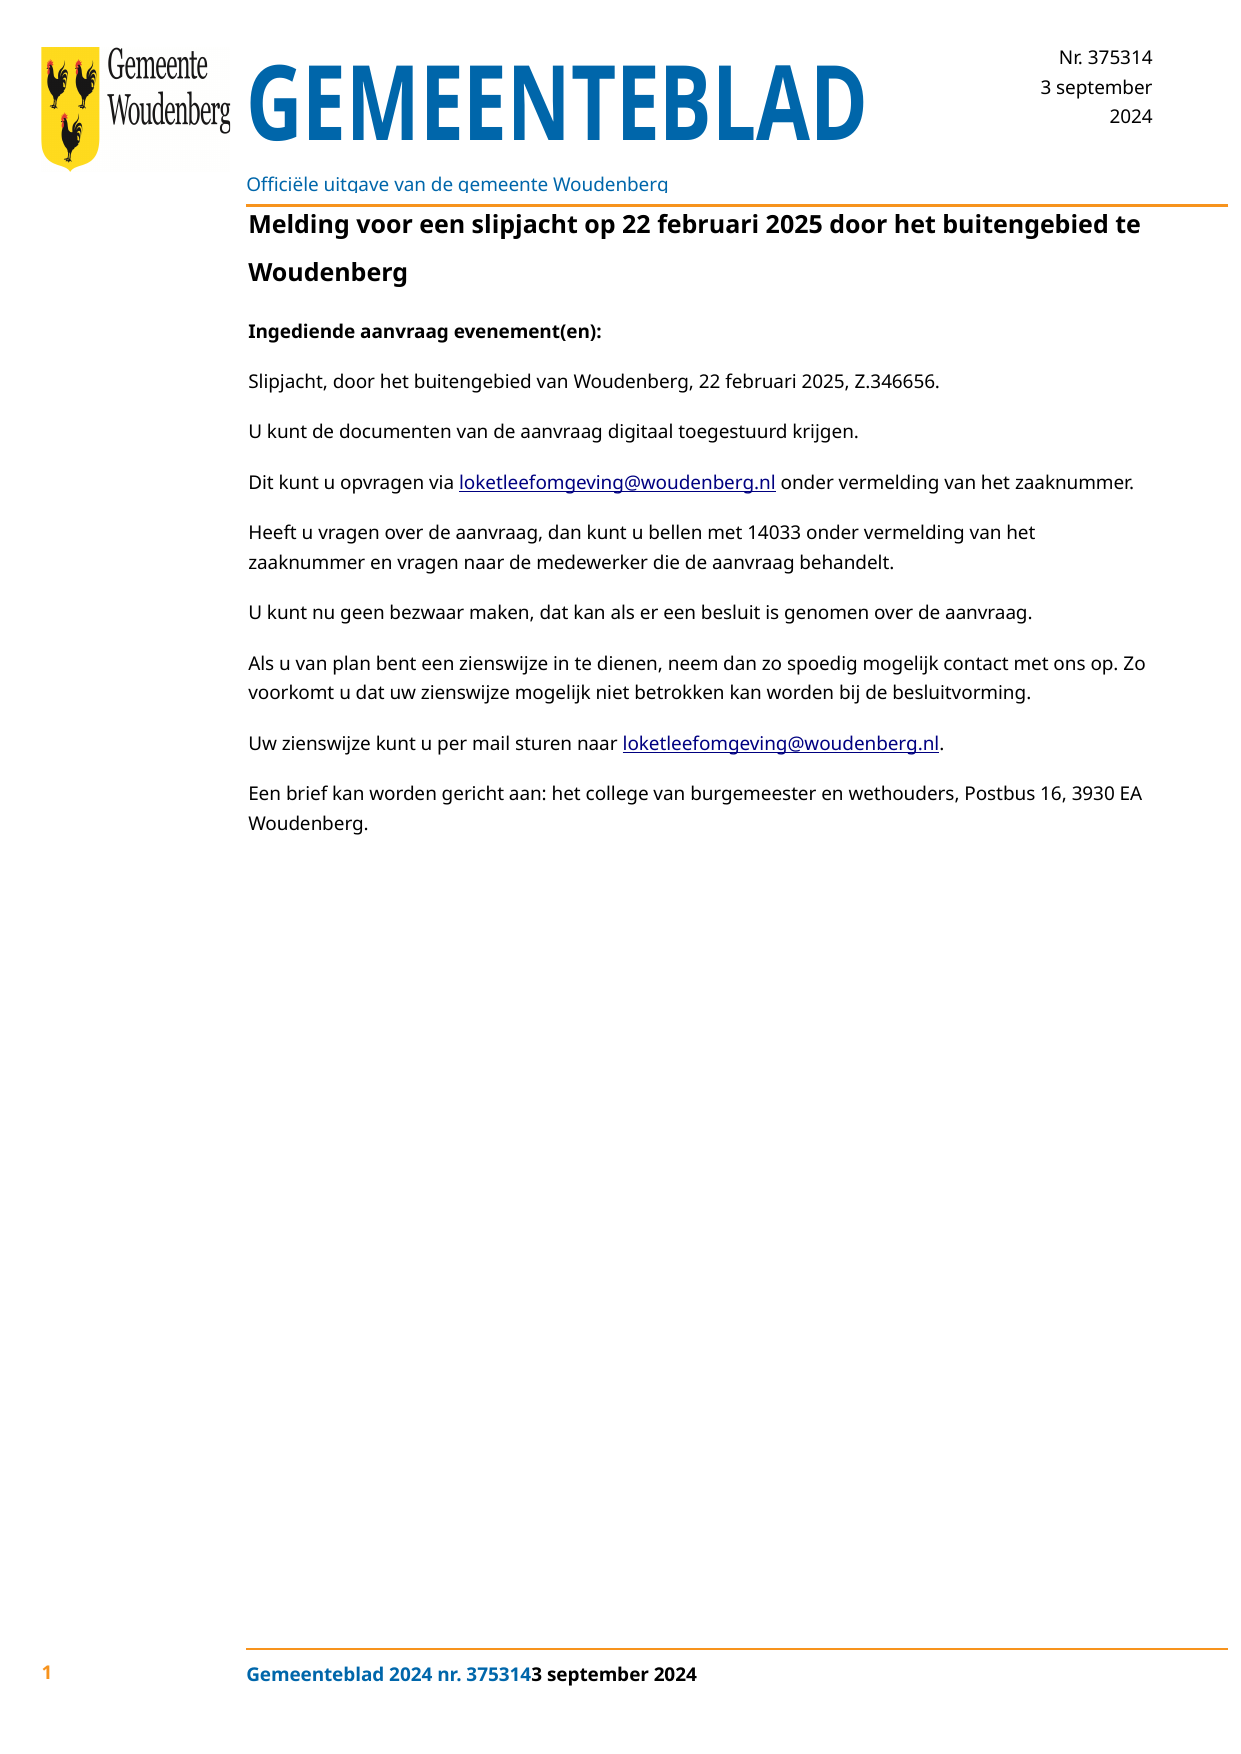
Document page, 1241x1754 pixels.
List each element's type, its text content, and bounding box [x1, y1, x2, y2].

text Als u van plan bent een zienswijze in te dienen, neem dan zo spoedig mogelijk contact met ons op. Zo voorkomt u dat uw zienswijze mogelijk niet betrokken kan worden bij de besluitvorming. [248, 650, 1152, 705]
text Ingediende aanvraag evenement(en): [248, 318, 1152, 344]
text Slipjacht, door het buitengebied van Woudenberg, 22 februari 2025, Z.346656. [248, 368, 1152, 394]
text U kunt nu geen bezwaar maken, dat kan als er een besluit is genomen over de aanvraag. [248, 599, 1152, 625]
text Dit kunt u opvragen via loketleefomgeving@woudenberg.nl onder vermelding van het zaaknummer. [248, 469, 1152, 495]
text U kunt de documenten van de aanvraag digitaal toegestuurd krijgen. [248, 419, 1152, 444]
text Uw zienswijze kunt u per mail sturen naar loketleefomgeving@woudenberg.nl. [248, 730, 1152, 756]
text Melding voor een slipjacht op 22 februari 2025 door het buitengebied te Woudenberg [248, 207, 1152, 288]
text Heeft u vragen over de aanvraag, dan kunt u bellen met 14033 onder vermelding van het zaaknummer en vragen naar de medewerker die de aanvraag behandelt. [248, 519, 1152, 575]
picture [41, 47, 231, 172]
text Een brief kan worden gericht aan: het college van burgemeester en wethouders, Postbus 16, 3930 EA Woudenberg. [248, 780, 1152, 836]
